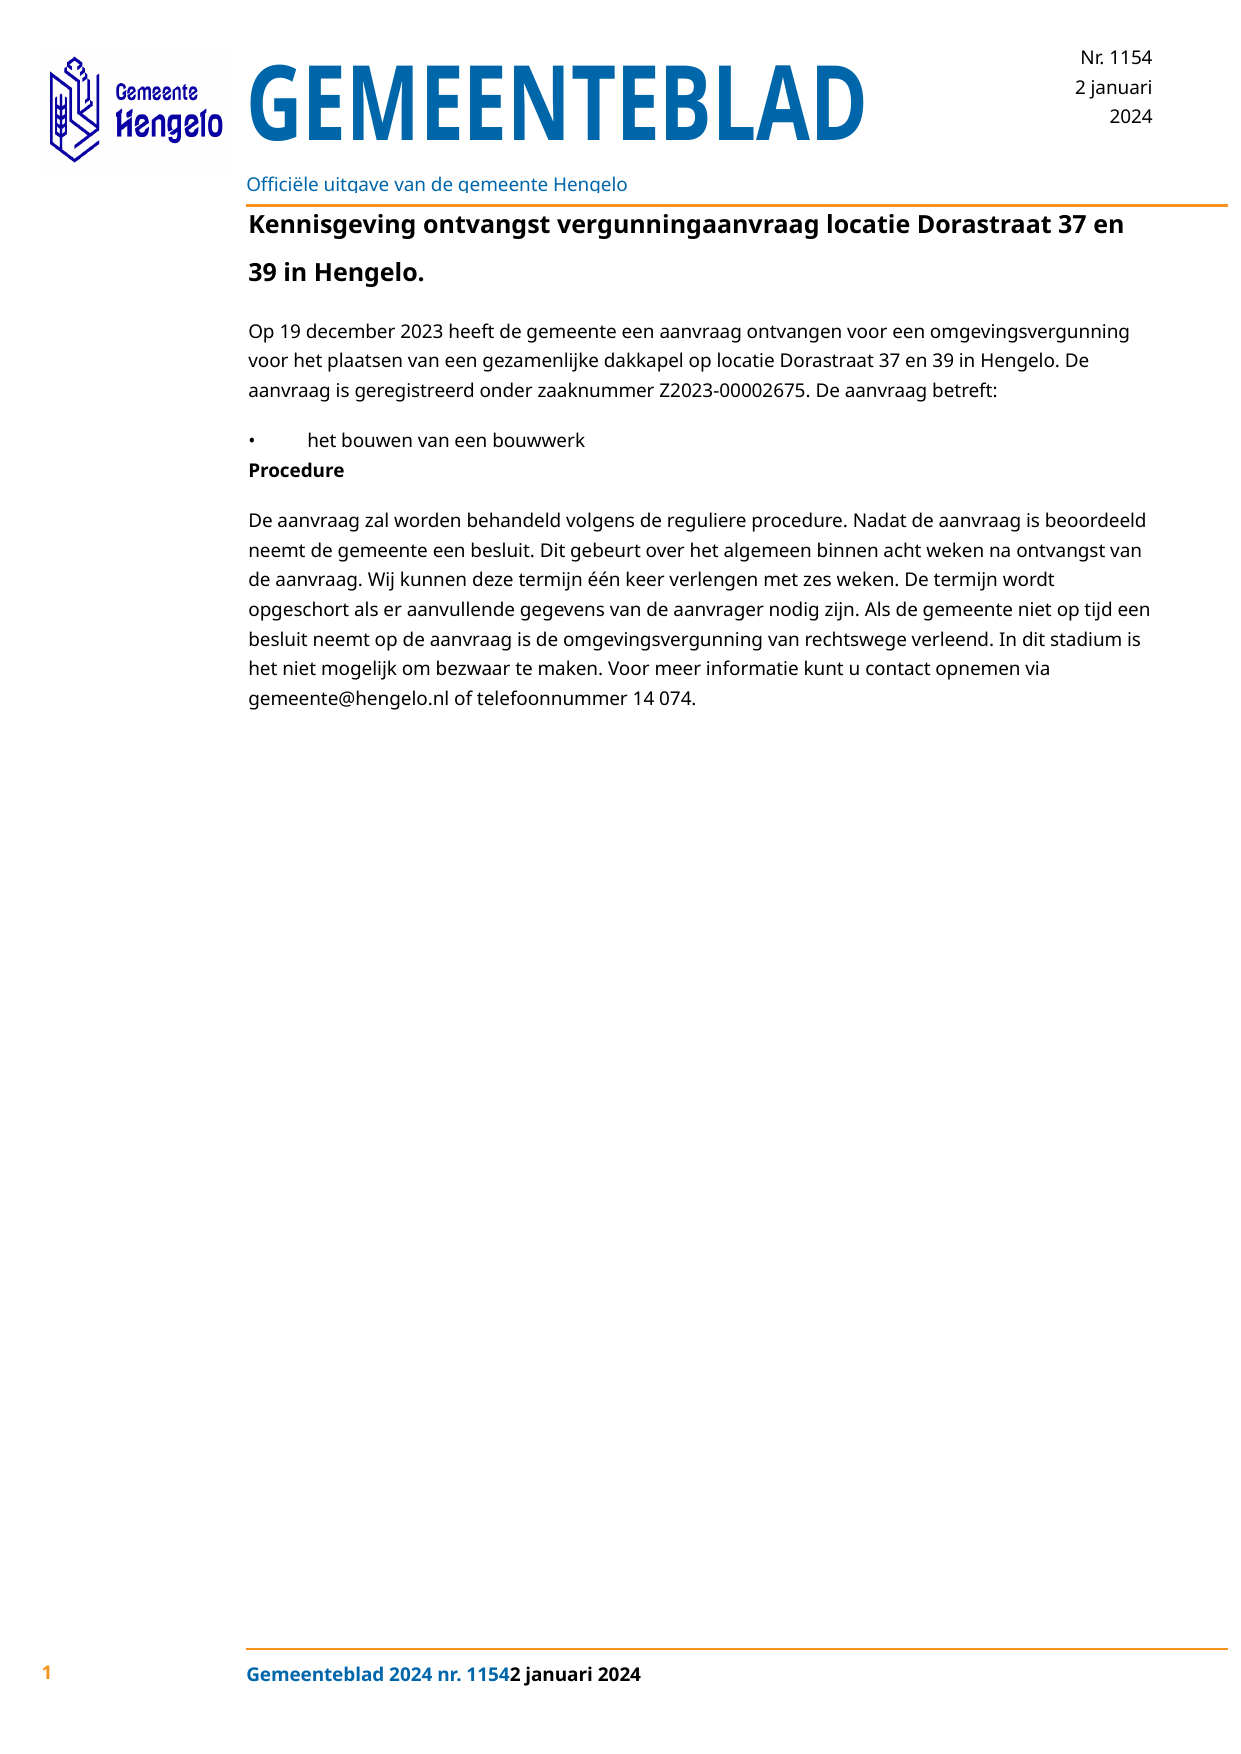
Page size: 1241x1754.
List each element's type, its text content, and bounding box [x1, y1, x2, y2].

text Procedure [248, 457, 1152, 483]
text Op 19 december 2023 heeft de gemeente een aanvraag ontvangen voor een omgevingsvergunning voor het plaatsen van een gezamenlijke dakkapel op locatie Dorastraat 37 en 39 in Hengelo. De aanvraag is geregistreerd onder zaaknummer Z2023-00002675. De aanvraag betreft: [248, 318, 1152, 403]
text Kennisgeving ontvangst vergunningaanvraag locatie Dorastraat 37 en 39 in Hengelo. [248, 207, 1152, 288]
picture [41, 47, 231, 172]
list het bouwen van een bouwwerk [248, 427, 1152, 453]
text De aanvraag zal worden behandeld volgens de reguliere procedure. Nadat de aanvraag is beoordeeld neemt de gemeente een besluit. Dit gebeurt over het algemeen binnen acht weken na ontvangst van de aanvraag. Wij kunnen deze termijn één keer verlengen met zes weken. De termijn wordt opgeschort als er aanvullende gegevens van de aanvrager nodig zijn. Als de gemeente niet op tijd een besluit neemt op de aanvraag is de omgevingsvergunning van rechtswege verleend. In dit stadium is het niet mogelijk om bezwaar te maken. Voor meer informatie kunt u contact opnemen via gemeente@hengelo.nl of telefoonnummer 14 074. [248, 507, 1152, 711]
